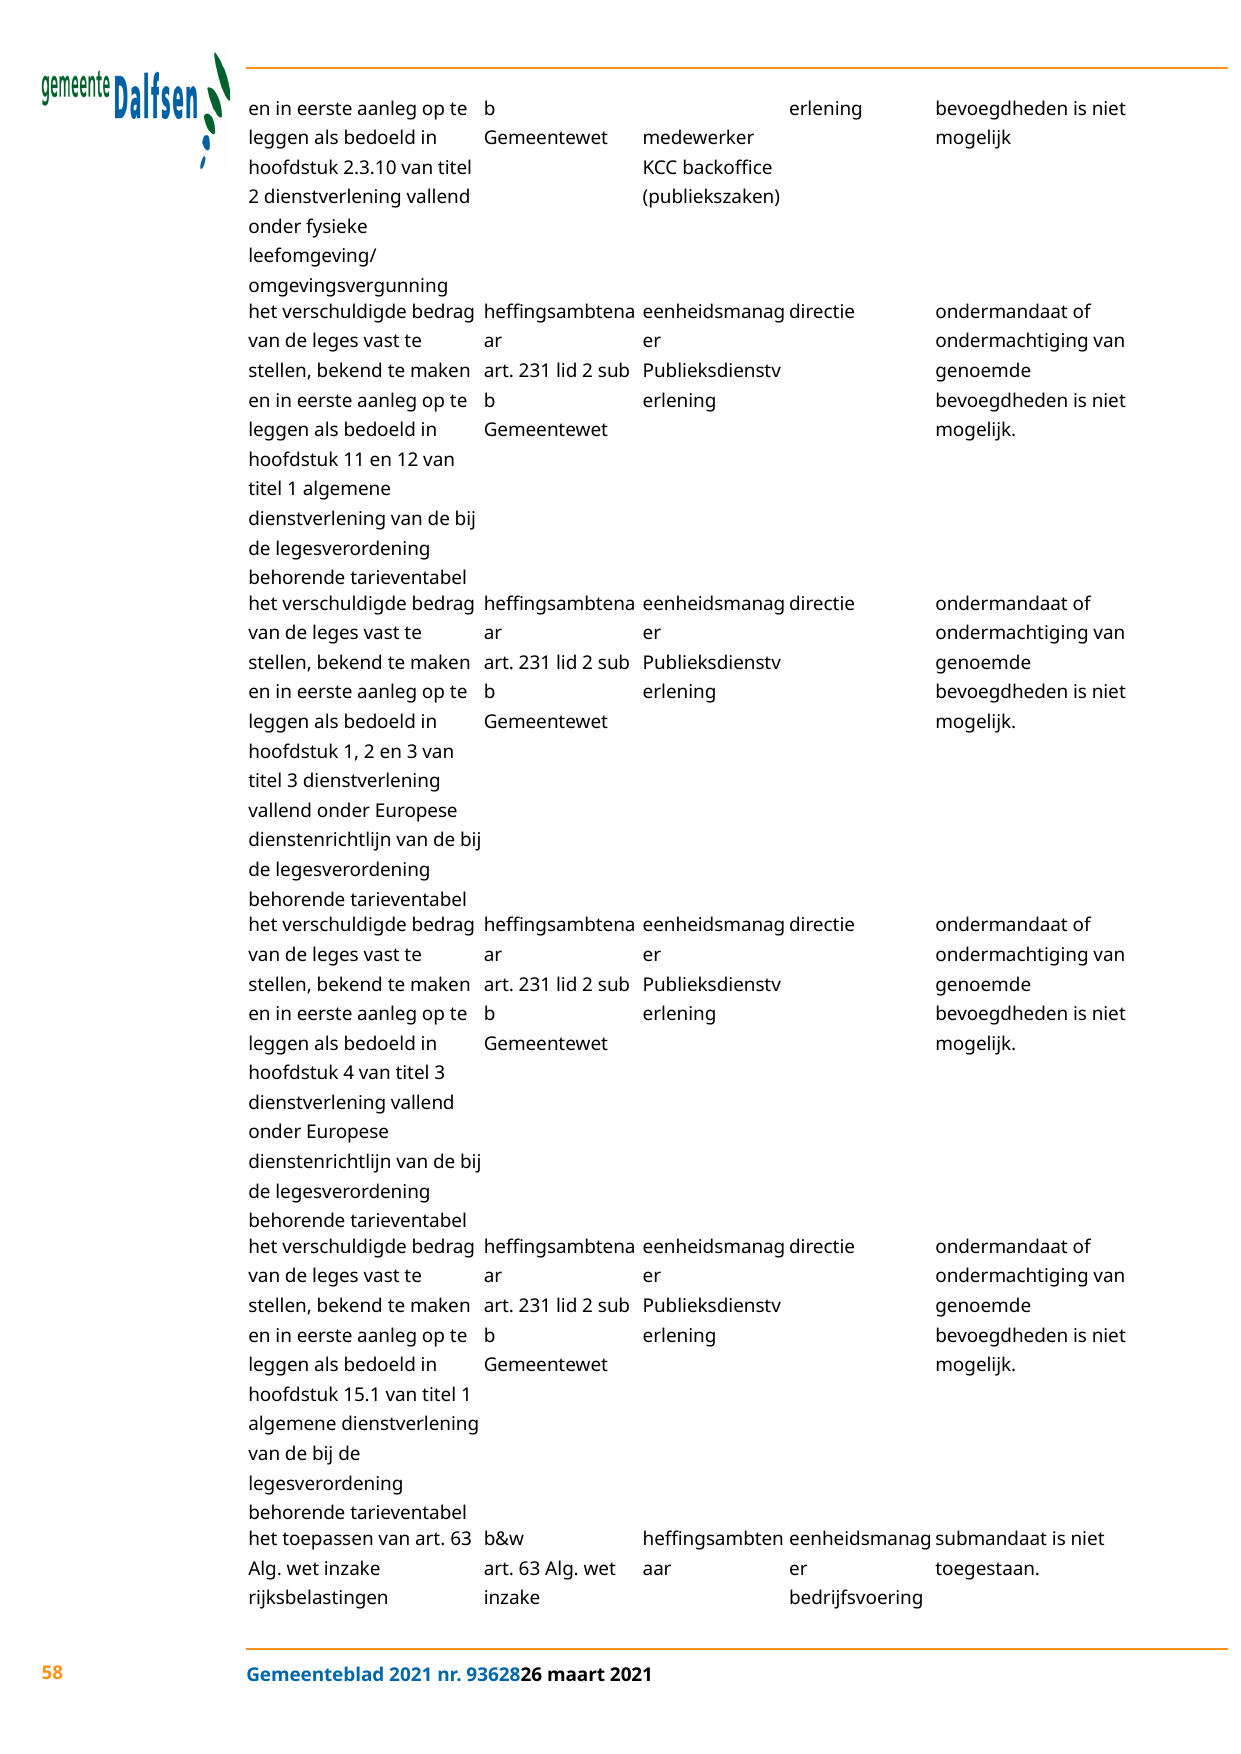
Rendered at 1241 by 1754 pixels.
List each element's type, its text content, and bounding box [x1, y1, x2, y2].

table_cell heffingsambtenaar art. 231 lid 2 sub b Gemeentewet [484, 298, 642, 590]
table_cell erlening [789, 95, 935, 298]
table_cell submandaat is niet toegestaan. [935, 1525, 1152, 1610]
table_cell directie [789, 1233, 935, 1525]
table_cell directie [789, 912, 935, 1233]
table_cell directie [789, 298, 935, 590]
table_cell eenheidsmanager Publieksdienstverlening [643, 1233, 789, 1525]
table_cell het verschuldigde bedrag van de leges vast te stellen, bekend te maken en in eerste aanleg op te leggen als bedoeld in hoofdstuk 1, 2 en 3 van titel 3 dienstverlening vallend onder Europese dienstenrichtlijn van de bij de legesverordening behorende tarieventabel [248, 590, 483, 912]
table_cell heffingsambtenaar art. 231 lid 2 sub b Gemeentewet [484, 1233, 642, 1525]
table_cell heffingsambtenaar [643, 1525, 789, 1610]
table_cell het verschuldigde bedrag van de leges vast te stellen, bekend te maken en in eerste aanleg op te leggen als bedoeld in hoofdstuk 15.1 van titel 1 algemene dienstverlening van de bij de legesverordening behorende tarieventabel [248, 1233, 483, 1525]
table_cell eenheidsmanager bedrijfsvoering [789, 1525, 935, 1610]
table_cell het verschuldigde bedrag van de leges vast te stellen, bekend te maken en in eerste aanleg op te leggen als bedoeld in hoofdstuk 11 en 12 van titel 1 algemene dienstverlening van de bij de legesverordening behorende tarieventabel [248, 298, 483, 590]
table_cell eenheidsmanager Publieksdienstverlening [643, 590, 789, 912]
table_cell ondermandaat of ondermachtiging van genoemde bevoegdheden is niet mogelijk. [935, 1233, 1152, 1525]
table_cell het toepassen van art. 63 Alg. wet inzake rijksbelastingen [248, 1525, 483, 1610]
picture [41, 47, 231, 172]
table_cell heffingsambtenaar art. 231 lid 2 sub b Gemeentewet [484, 590, 642, 912]
table_cell b Gemeentewet [484, 95, 642, 298]
table_cell directie [789, 590, 935, 912]
table_cell ondermandaat of ondermachtiging van genoemde bevoegdheden is niet mogelijk. [935, 590, 1152, 912]
table_cell en in eerste aanleg op te leggen als bedoeld in hoofdstuk 2.3.10 van titel 2 dienstverlening vallend onder fysieke leefomgeving/ omgevingsvergunning [248, 95, 483, 298]
table_cell ondermandaat of ondermachtiging van genoemde bevoegdheden is niet mogelijk. [935, 298, 1152, 590]
table_cell ondermandaat of ondermachtiging van genoemde bevoegdheden is niet mogelijk. [935, 912, 1152, 1233]
table_cell eenheidsmanager Publieksdienstverlening [643, 298, 789, 590]
table_cell medewerker KCC backoffice (publiekszaken) [643, 95, 789, 298]
table_cell bevoegdheden is niet mogelijk [935, 95, 1152, 298]
table_cell b&w art. 63 Alg. wet inzake [484, 1525, 642, 1610]
table_cell heffingsambtenaar art. 231 lid 2 sub b Gemeentewet [484, 912, 642, 1233]
table_cell eenheidsmanager Publieksdienstverlening [643, 912, 789, 1233]
table_cell het verschuldigde bedrag van de leges vast te stellen, bekend te maken en in eerste aanleg op te leggen als bedoeld in hoofdstuk 4 van titel 3 dienstverlening vallend onder Europese dienstenrichtlijn van de bij de legesverordening behorende tarieventabel [248, 912, 483, 1233]
